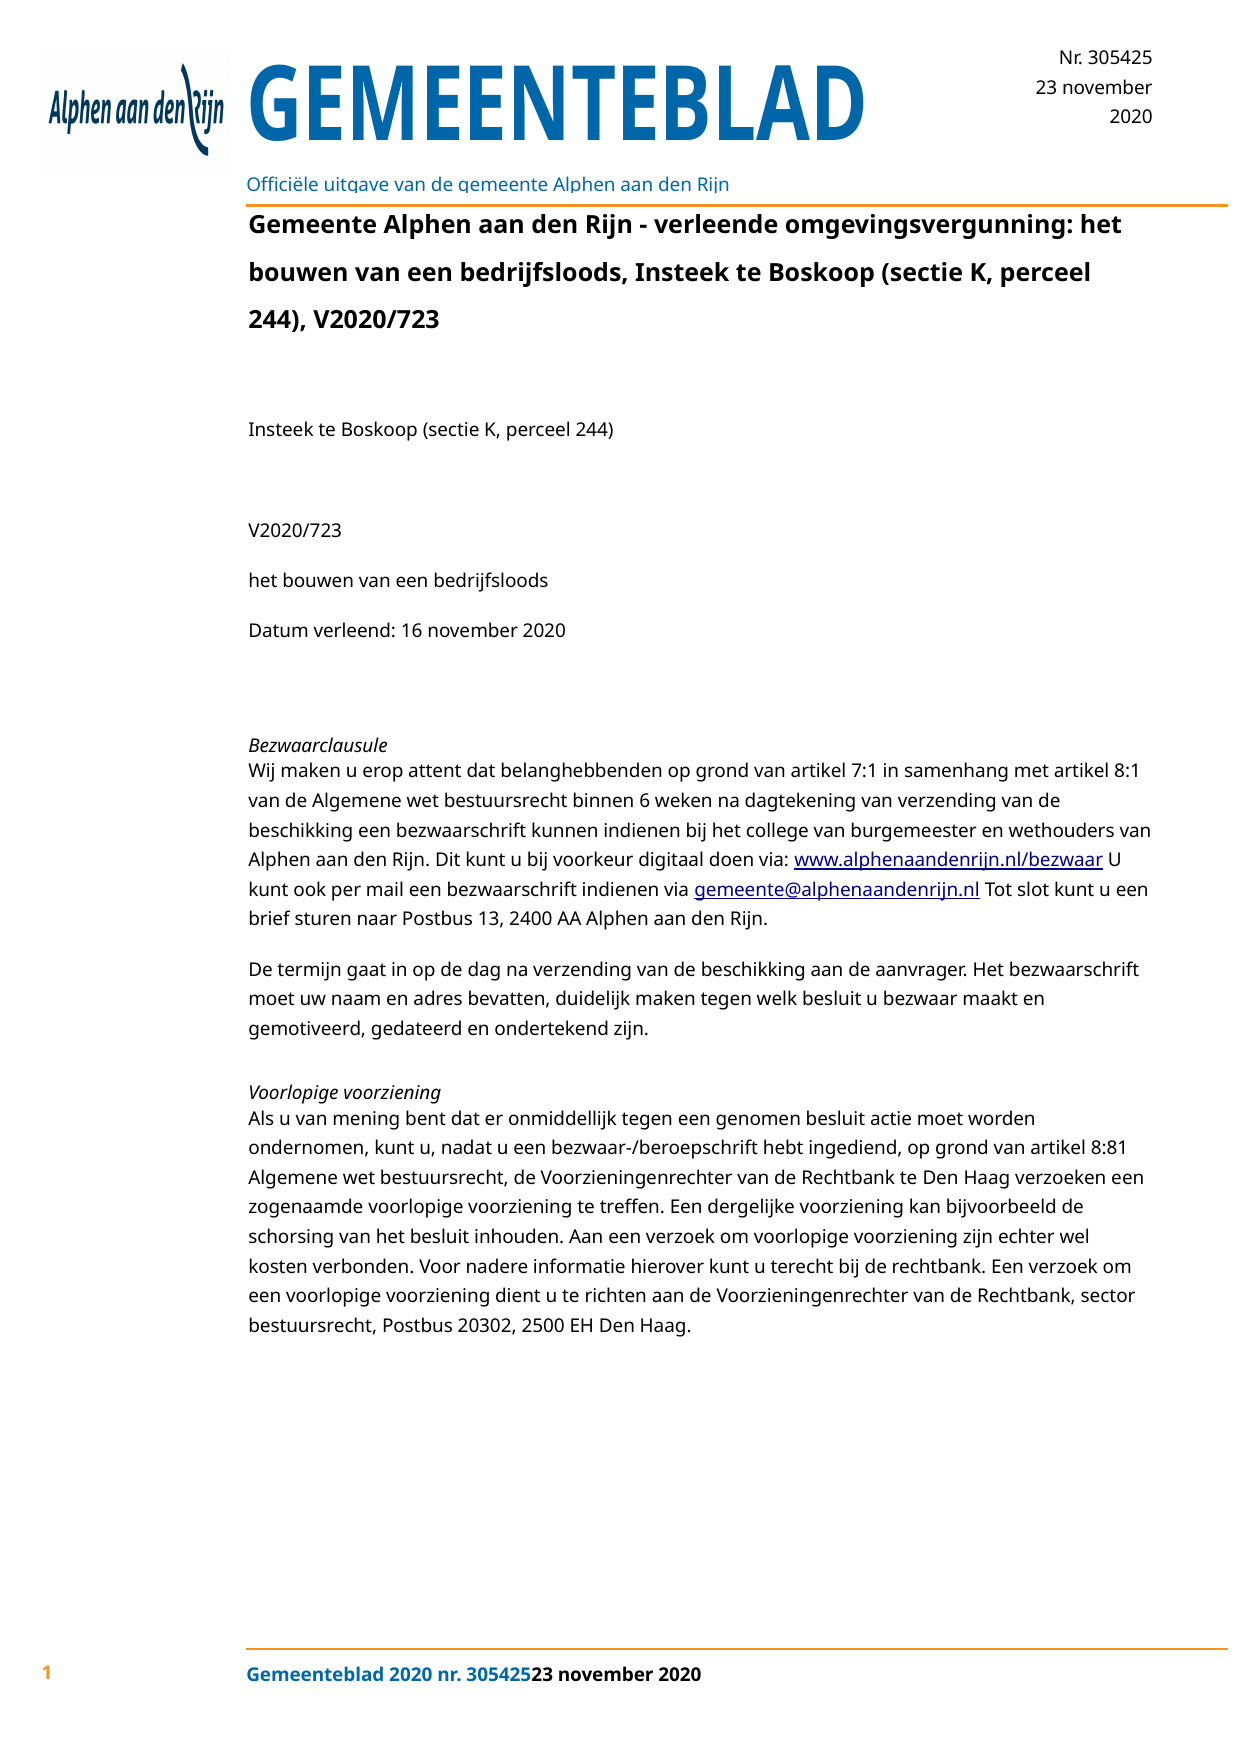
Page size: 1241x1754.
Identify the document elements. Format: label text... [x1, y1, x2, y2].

text Gemeente Alphen aan den Rijn - verleende omgevingsvergunning: het bouwen van een bedrijfsloods, Insteek te Boskoop (sectie K, perceel 244), V2020/723 [248, 207, 1152, 336]
text Als u van mening bent dat er onmiddellijk tegen een genomen besluit actie moet worden ondernomen, kunt u, nadat u een bezwaar-/beroepschrift hebt ingediend, op grond van artikel 8:81 Algemene wet bestuursrecht, de Voorzieningenrechter van de Rechtbank te Den Haag verzoeken een zogenaamde voorlopige voorziening te treffen. Een dergelijke voorziening kan bijvoorbeeld de schorsing van het besluit inhouden. Aan een verzoek om voorlopige voorziening zijn echter wel kosten verbonden. Voor nadere informatie hierover kunt u terecht bij de rechtbank. Een verzoek om een voorlopige voorziening dient u te richten aan de Voorzieningenrechter van de Rechtbank, sector bestuursrecht, Postbus 20302, 2500 EH Den Haag. [248, 1105, 1152, 1338]
text het bouwen van een bedrijfsloods [248, 567, 1152, 593]
picture [41, 47, 231, 172]
text Voorlopige voorziening [248, 1079, 1152, 1105]
text Wij maken u erop attent dat belanghebbenden op grond van artikel 7:1 in samenhang met artikel 8:1 van de Algemene wet bestuursrecht binnen 6 weken na dagtekening van verzending van de beschikking een bezwaarschrift kunnen indienen bij het college van burgemeester en wethouders van Alphen aan den Rijn. Dit kunt u bij voorkeur digitaal doen via: www.alphenaandenrijn.nl/bezwaar U kunt ook per mail een bezwaarschrift indienen via gemeente@alphenaandenrijn.nl Tot slot kunt u een brief sturen naar Postbus 13, 2400 AA Alphen aan den Rijn. [248, 758, 1152, 931]
text De termijn gaat in op de dag na verzending van de beschikking aan de aanvrager. Het bezwaarschrift moet uw naam en adres bevatten, duidelijk maken tegen welk besluit u bezwaar maakt en gemotiveerd, gedateerd en ondertekend zijn. [248, 956, 1152, 1041]
text Datum verleend: 16 november 2020 [248, 618, 1152, 643]
text Insteek te Boskoop (sectie K, perceel 244) [248, 416, 1152, 442]
text Bezwaarclausule [248, 732, 1152, 758]
text V2020/723 [248, 517, 1152, 542]
